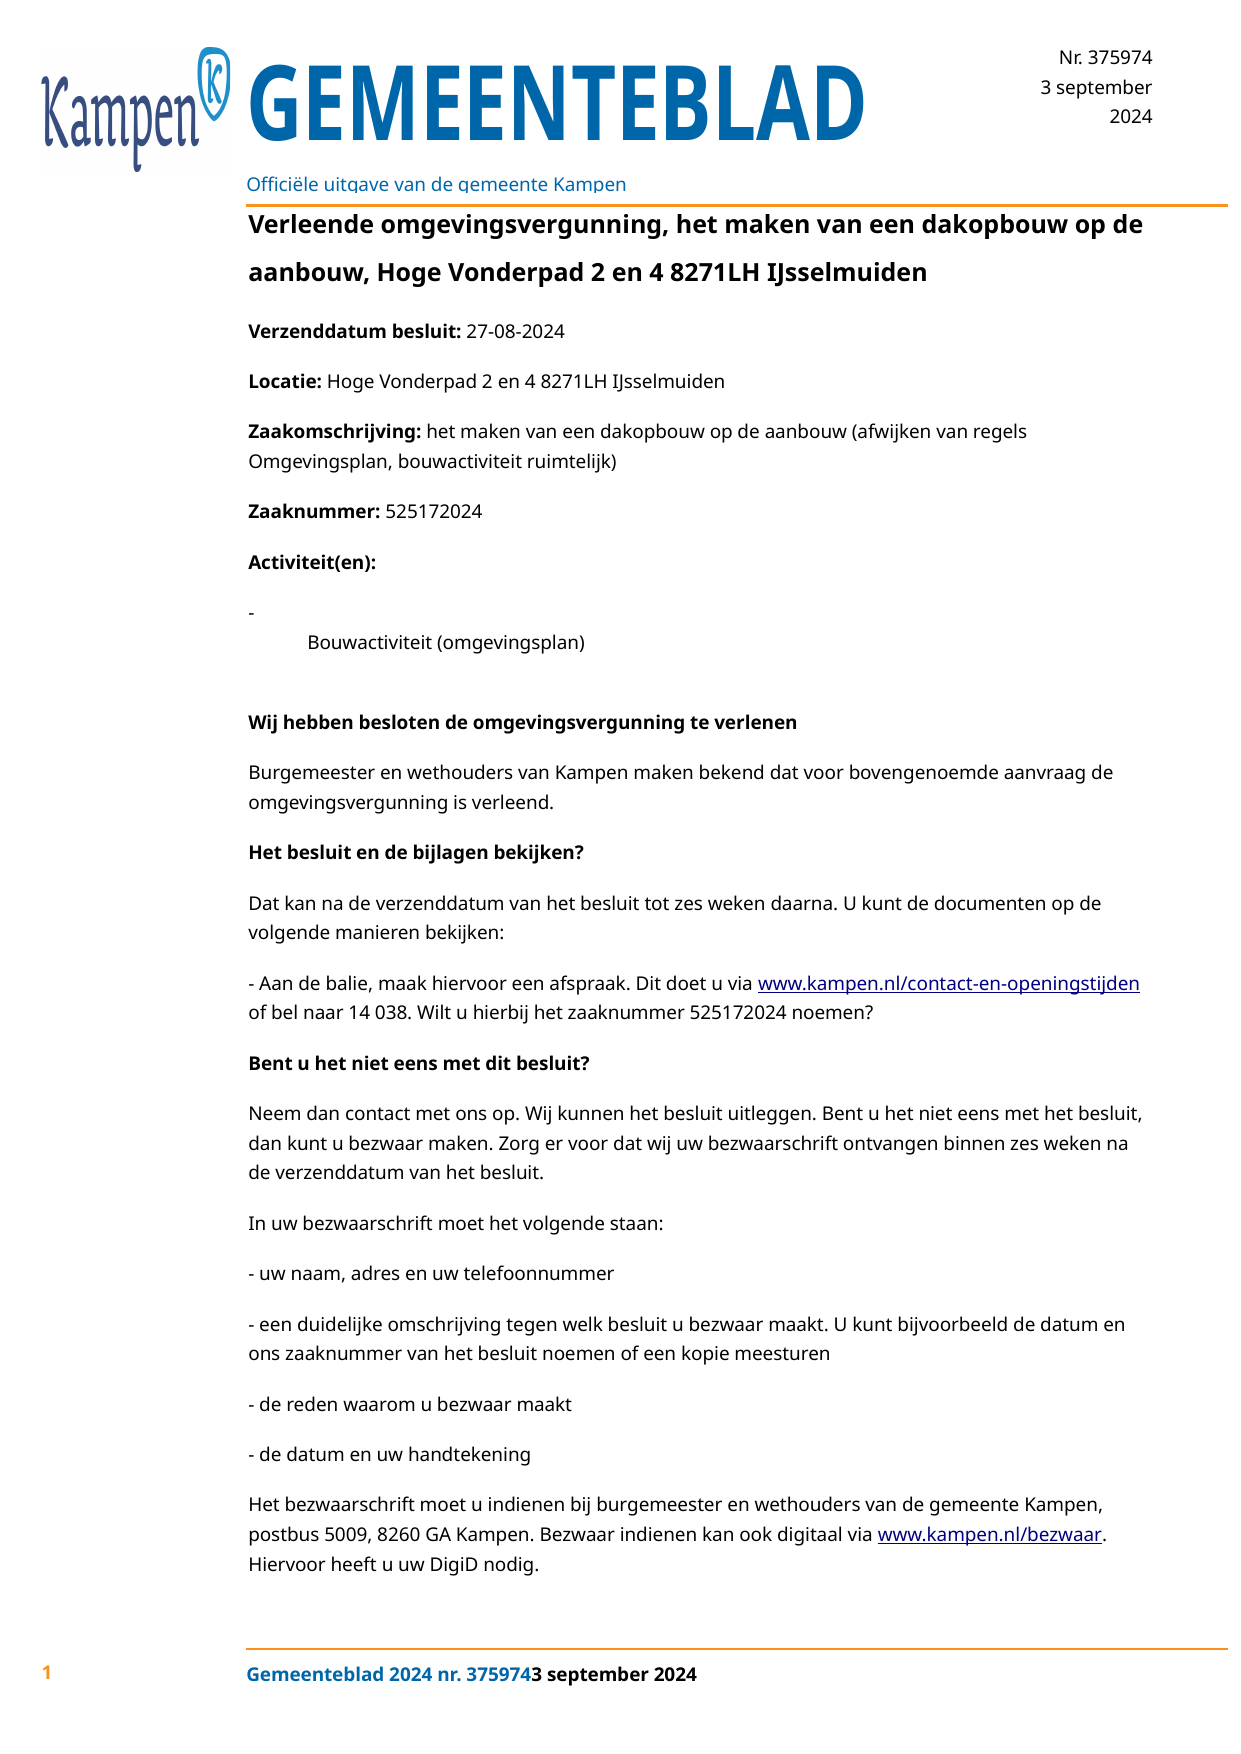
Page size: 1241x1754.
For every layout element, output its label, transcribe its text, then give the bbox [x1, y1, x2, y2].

text - de reden waarom u bezwaar maakt [248, 1391, 1152, 1417]
text Activiteit(en): [248, 549, 1152, 575]
text Dat kan na de verzenddatum van het besluit tot zes weken daarna. U kunt de documenten op de volgende manieren bekijken: [248, 890, 1152, 945]
text In uw bezwaarschrift moet het volgende staan: [248, 1210, 1152, 1236]
text Het bezwaarschrift moet u indienen bij burgemeester en wethouders van de gemeente Kampen, postbus 5009, 8260 GA Kampen. Bezwaar indienen kan ook digitaal via www.kampen.nl/bezwaar. Hiervoor heeft u uw DigiD nodig. [248, 1492, 1152, 1577]
text Verleende omgevingsvergunning, het maken van een dakopbouw op de aanbouw, Hoge Vonderpad 2 en 4 8271LH IJsselmuiden [248, 207, 1152, 288]
text - uw naam, adres en uw telefoonnummer [248, 1260, 1152, 1286]
list Bouwactiviteit (omgevingsplan) [248, 629, 1152, 655]
text - een duidelijke omschrijving tegen welk besluit u bezwaar maakt. U kunt bijvoorbeeld de datum en ons zaaknummer van het besluit noemen of een kopie meesturen [248, 1311, 1152, 1366]
text Verzenddatum besluit: 27-08-2024 [248, 318, 1152, 344]
text Burgemeester en wethouders van Kampen maken bekend dat voor bovengenoemde aanvraag de omgevingsvergunning is verleend. [248, 759, 1152, 815]
text Neem dan contact met ons op. Wij kunnen het besluit uitleggen. Bent u het niet eens met het besluit, dan kunt u bezwaar maken. Zorg er voor dat wij uw bezwaarschrift ontvangen binnen zes weken na de verzenddatum van het besluit. [248, 1100, 1152, 1185]
text - de datum en uw handtekening [248, 1441, 1152, 1467]
text Bent u het niet eens met dit besluit? [248, 1050, 1152, 1076]
text Het besluit en de bijlagen bekijken? [248, 839, 1152, 865]
text Locatie: Hoge Vonderpad 2 en 4 8271LH IJsselmuiden [248, 368, 1152, 394]
picture [41, 47, 231, 172]
text Zaakomschrijving: het maken van een dakopbouw op de aanbouw (afwijken van regels Omgevingsplan, bouwactiviteit ruimtelijk) [248, 419, 1152, 474]
text Wij hebben besloten de omgevingsvergunning te verlenen [248, 709, 1152, 735]
text - Aan de balie, maak hiervoor een afspraak. Dit doet u via www.kampen.nl/contact-en-openingstijden of bel naar 14 038. Wilt u hierbij het zaaknummer 525172024 noemen? [248, 970, 1152, 1025]
text Zaaknummer: 525172024 [248, 499, 1152, 524]
